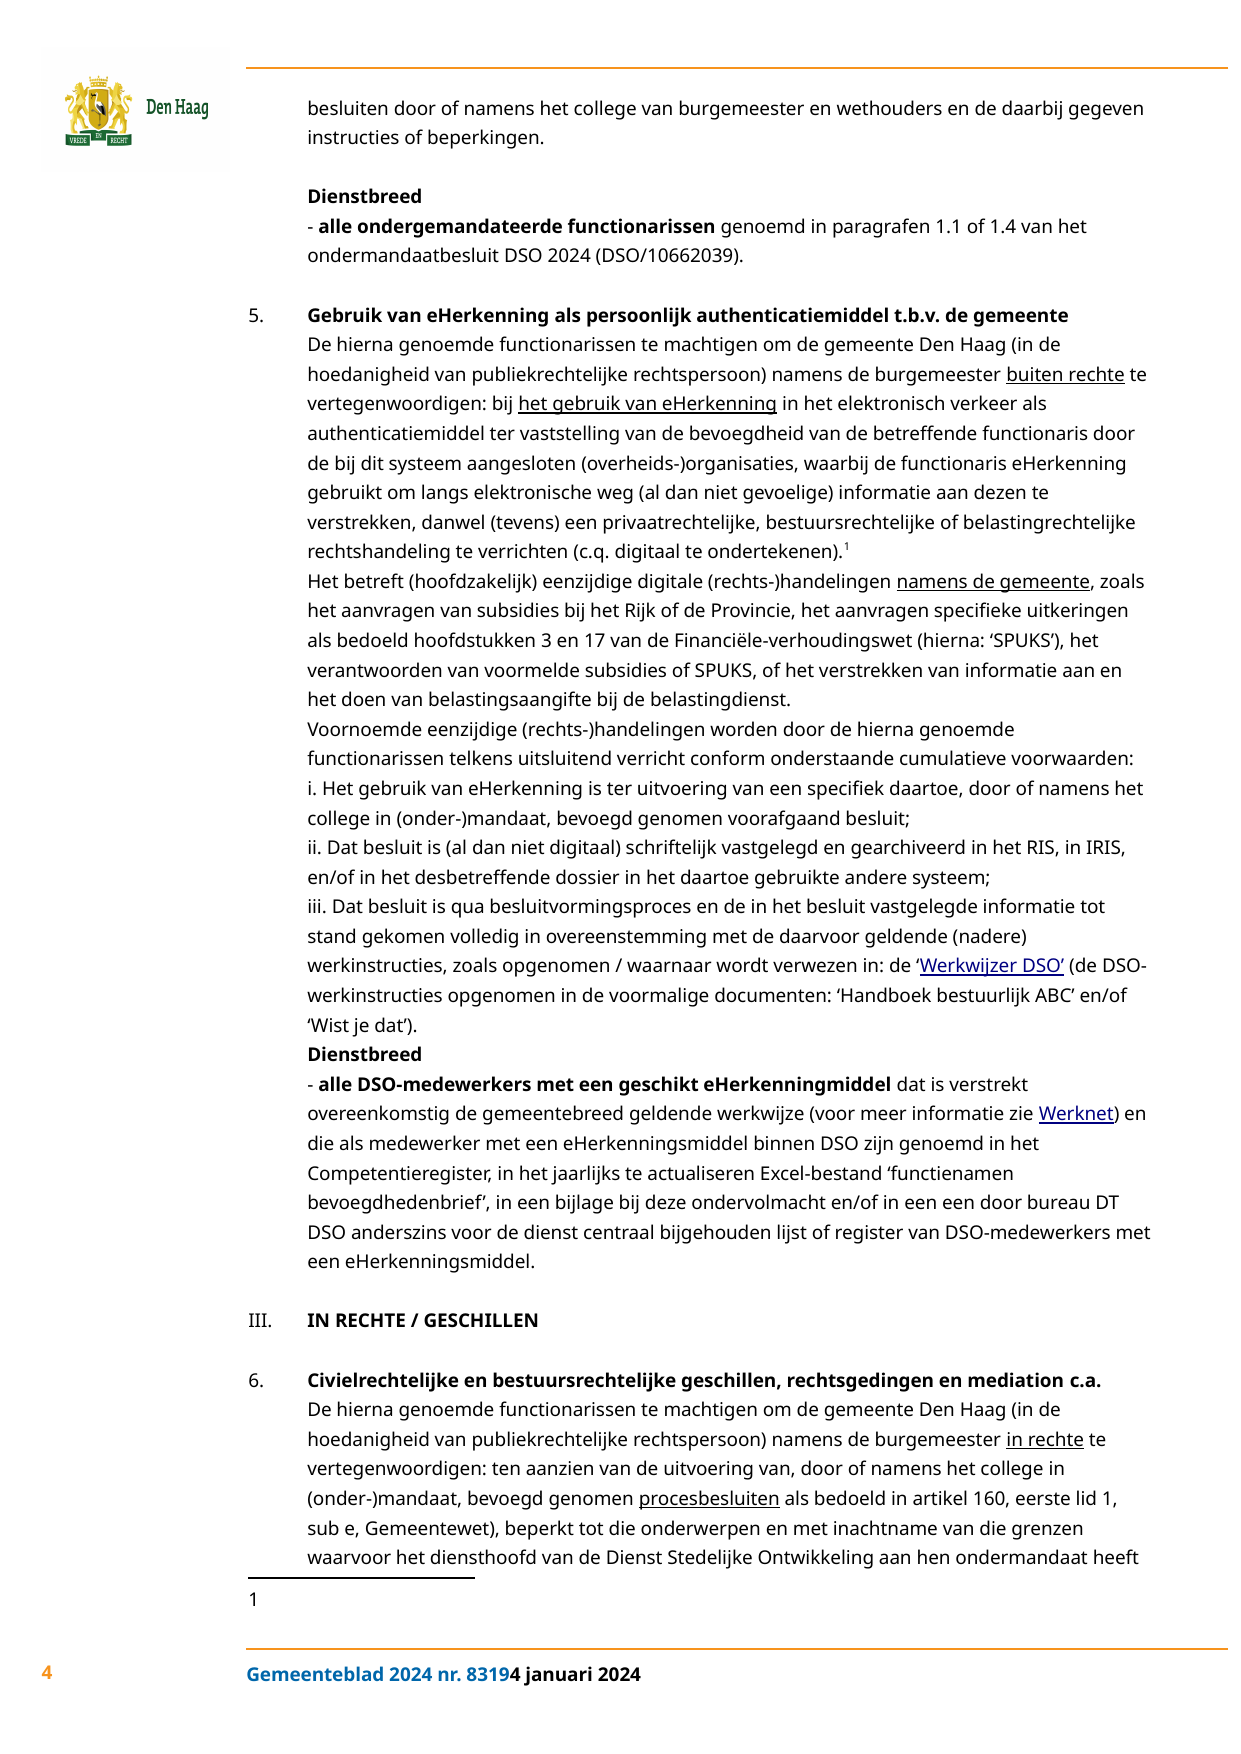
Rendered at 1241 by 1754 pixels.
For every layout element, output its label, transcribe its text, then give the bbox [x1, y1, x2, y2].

list Dienstbreed [248, 1041, 1152, 1067]
list Voornoemde eenzijdige (rechts-)handelingen worden door de hierna genoemde functionarissen telkens uitsluitend verricht conform onderstaande cumulatieve voorwaarden: [248, 716, 1152, 771]
list iii. Dat besluit is qua besluitvormingsproces en de in het besluit vastgelegde informatie tot stand gekomen volledig in overeenstemming met de daarvoor geldende (nadere) werkinstructies, zoals opgenomen / waarnaar wordt verwezen in: de ‘Werkwijzer DSO’ (de DSO-werkinstructies opgenomen in de voormalige documenten: ‘Handboek bestuurlijk ABC’ en/of ‘Wist je dat’). [248, 893, 1152, 1038]
list Dienstbreed [248, 183, 1152, 209]
list - alle ondergemandateerde functionarissen genoemd in paragrafen 1.1 of 1.4 van het ondermandaatbesluit DSO 2024 (DSO/10662039). [248, 213, 1152, 268]
list besluiten door of namens het college van burgemeester en wethouders en de daarbij gegeven instructies of beperkingen. [248, 95, 1152, 150]
list ii. Dat besluit is (al dan niet digitaal) schriftelijk vastgelegd en gearchiveerd in het RIS, in IRIS, en/of in het desbetreffende dossier in het daartoe gebruikte andere systeem; [248, 834, 1152, 890]
list Gebruik van eHerkenning als persoonlijk authenticatiemiddel t.b.v. de gemeente [248, 302, 1152, 328]
list - alle DSO-medewerkers met een geschikt eHerkenningmiddel dat is verstrekt overeenkomstig de gemeentebreed geldende werkwijze (voor meer informatie zie Werknet) en die als medewerker met een eHerkenningsmiddel binnen DSO zijn genoemd in het Competentieregister, in het jaarlijks te actualiseren Excel-bestand ‘functienamen bevoegdhedenbrief’, in een bijlage bij deze ondervolmacht en/of in een een door bureau DT DSO anderszins voor de dienst centraal bijgehouden lijst of register van DSO-medewerkers met een eHerkenningsmiddel. [248, 1071, 1152, 1274]
picture [41, 47, 231, 172]
list Civielrechtelijke en bestuursrechtelijke geschillen, rechtsgedingen en mediation c.a. [248, 1367, 1152, 1393]
list De hierna genoemde functionarissen te machtigen om de gemeente Den Haag (in de hoedanigheid van publiekrechtelijke rechtspersoon) namens de burgemeester in rechte te vertegenwoordigen: ten aanzien van de uitvoering van, door of namens het college in (onder-)mandaat, bevoegd genomen procesbesluiten als bedoeld in artikel 160, eerste lid 1, sub e, Gemeentewet), beperkt tot die onderwerpen en met inachtname van die grenzen waarvoor het diensthoofd van de Dienst Stedelijke Ontwikkeling aan hen ondermandaat heeft [248, 1396, 1152, 1570]
list De hierna genoemde functionarissen te machtigen om de gemeente Den Haag (in de hoedanigheid van publiekrechtelijke rechtspersoon) namens de burgemeester buiten rechte te vertegenwoordigen: bij het gebruik van eHerkenning in het elektronisch verkeer als authenticatiemiddel ter vaststelling van de bevoegdheid van de betreffende functionaris door de bij dit systeem aangesloten (overheids-)organisaties, waarbij de functionaris eHerkenning gebruikt om langs elektronische weg (al dan niet gevoelige) informatie aan dezen te verstrekken, danwel (tevens) een privaatrechtelijke, bestuursrechtelijke of belastingrechtelijke rechtshandeling te verrichten (c.q. digitaal te ondertekenen). [248, 331, 1152, 564]
list IN RECHTE / GESCHILLEN [248, 1308, 1152, 1333]
list Het betreft (hoofdzakelijk) eenzijdige digitale (rechts-)handelingen namens de gemeente, zoals het aanvragen van subsidies bij het Rijk of de Provincie, het aanvragen specifieke uitkeringen als bedoeld hoofdstukken 3 en 17 van de Financiële-verhoudingswet (hierna: ‘SPUKS’), het verantwoorden van voormelde subsidies of SPUKS, of het verstrekken van informatie aan en het doen van belastingsaangifte bij de belastingdienst. [248, 568, 1152, 712]
list i. Het gebruik van eHerkenning is ter uitvoering van een specifiek daartoe, door of namens het college in (onder-)mandaat, bevoegd genomen voorafgaand besluit; [248, 775, 1152, 831]
